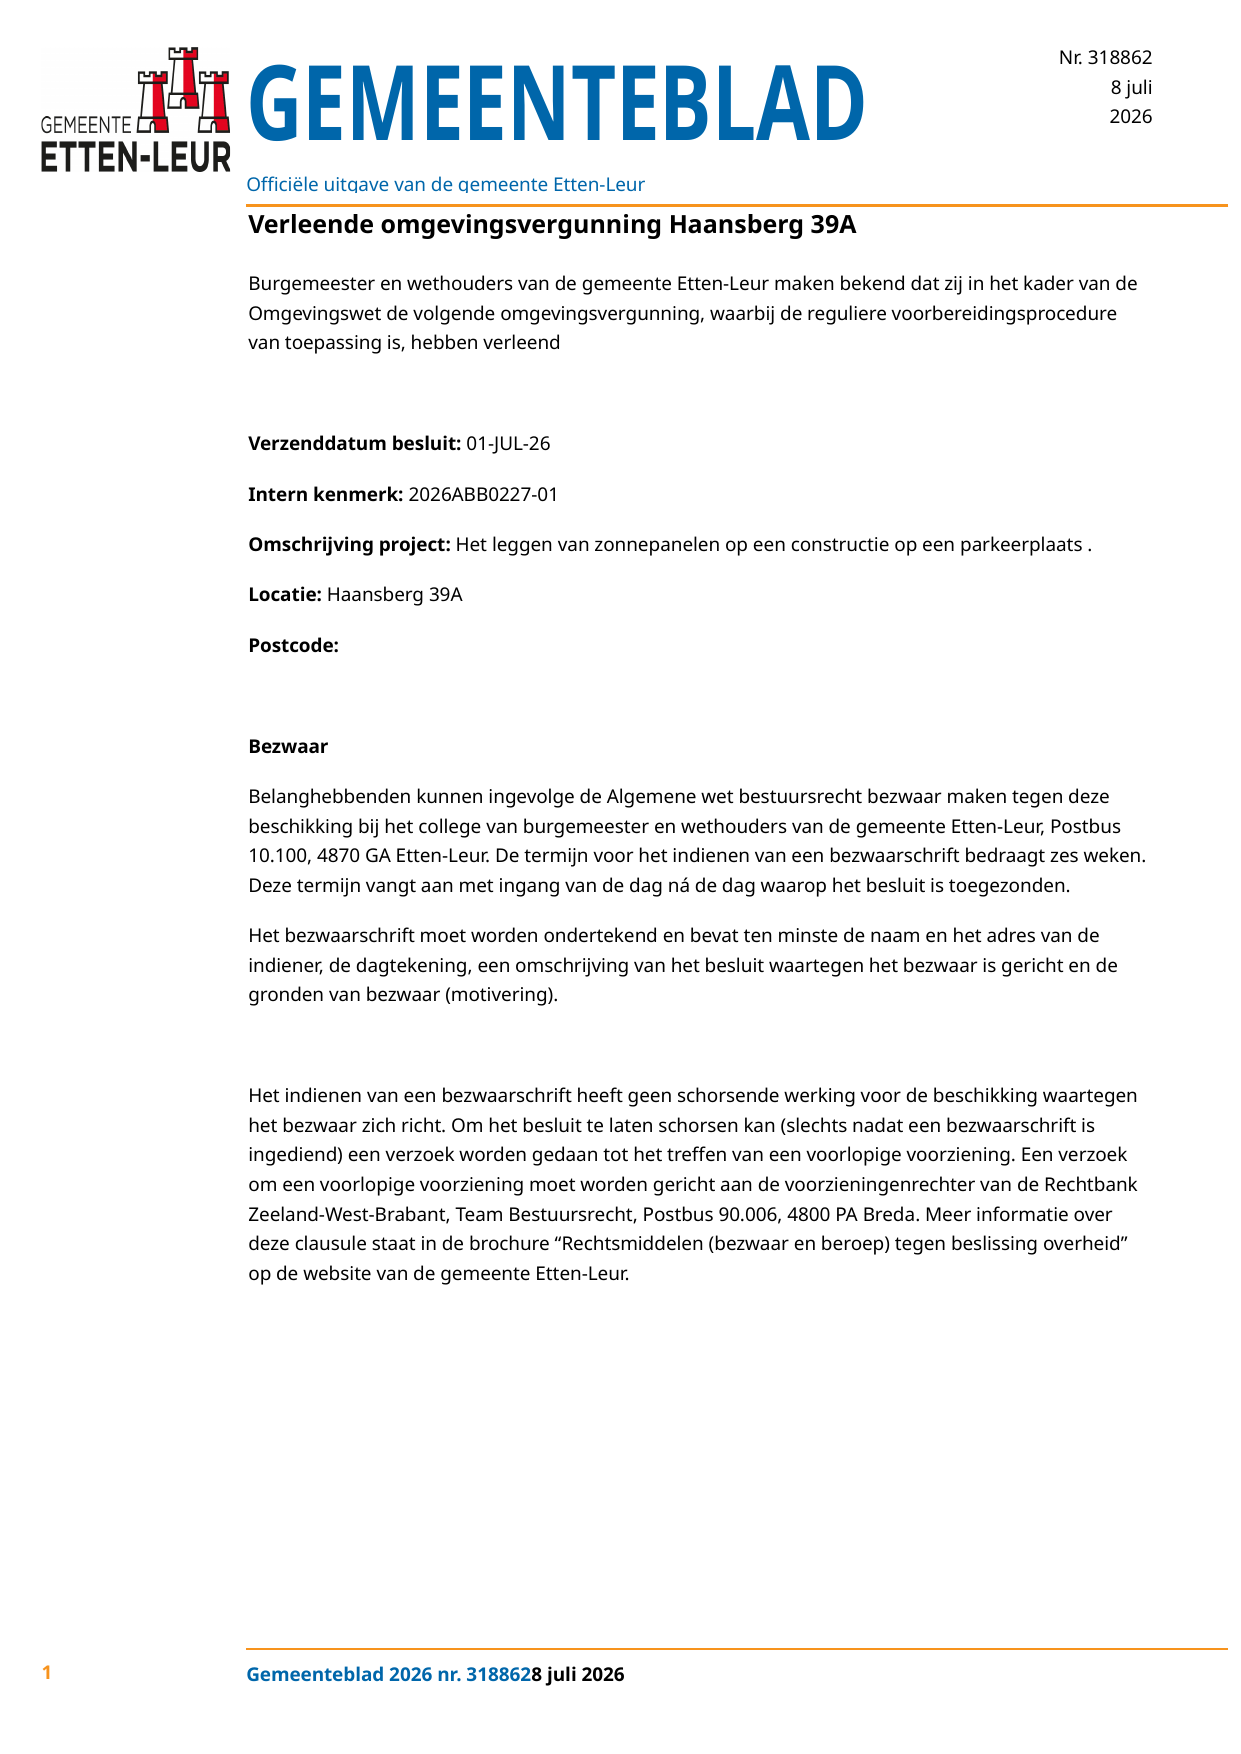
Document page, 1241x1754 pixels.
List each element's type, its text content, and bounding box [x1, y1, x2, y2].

text Verzenddatum besluit: 01-JUL-26 [248, 430, 1152, 456]
text Het indienen van een bezwaarschrift heeft geen schorsende werking voor de beschikking waartegen het bezwaar zich richt. Om het besluit te laten schorsen kan (slechts nadat een bezwaarschrift is ingediend) een verzoek worden gedaan tot het treffen van een voorlopige voorziening. Een verzoek om een voorlopige voorziening moet worden gericht aan de voorzieningenrechter van de Rechtbank Zeeland-West-Brabant, Team Bestuursrecht, Postbus 90.006, 4800 PA Breda. Meer informatie over deze clausule staat in de brochure “Rechtsmiddelen (bezwaar en beroep) tegen beslissing overheid” op de website van de gemeente Etten-Leur. [248, 1082, 1152, 1286]
text Belanghebbenden kunnen ingevolge de Algemene wet bestuursrecht bezwaar maken tegen deze beschikking bij het college van burgemeester en wethouders van de gemeente Etten-Leur, Postbus 10.100, 4870 GA Etten-Leur. De termijn voor het indienen van een bezwaarschrift bedraagt zes weken. Deze termijn vangt aan met ingang van de dag ná de dag waarop het besluit is toegezonden. [248, 783, 1152, 898]
text Intern kenmerk: 2026ABB0227-01 [248, 481, 1152, 506]
text Omschrijving project: Het leggen van zonnepanelen op een constructie op een parkeerplaats . [248, 531, 1152, 557]
text Verleende omgevingsvergunning Haansberg 39A [248, 207, 1152, 241]
text Locatie: Haansberg 39A [248, 582, 1152, 607]
text Bezwaar [248, 733, 1152, 758]
text Postcode: [248, 632, 1152, 658]
picture [41, 47, 231, 172]
text Burgemeester en wethouders van de gemeente Etten-Leur maken bekend dat zij in het kader van de Omgevingswet de volgende omgevingsvergunning, waarbij de reguliere voorbereidingsprocedure van toepassing is, hebben verleend [248, 270, 1152, 355]
text Het bezwaarschrift moet worden ondertekend en bevat ten minste de naam en het adres van de indiener, de dagtekening, een omschrijving van het besluit waartegen het bezwaar is gericht en de gronden van bezwaar (motivering). [248, 922, 1152, 1007]
